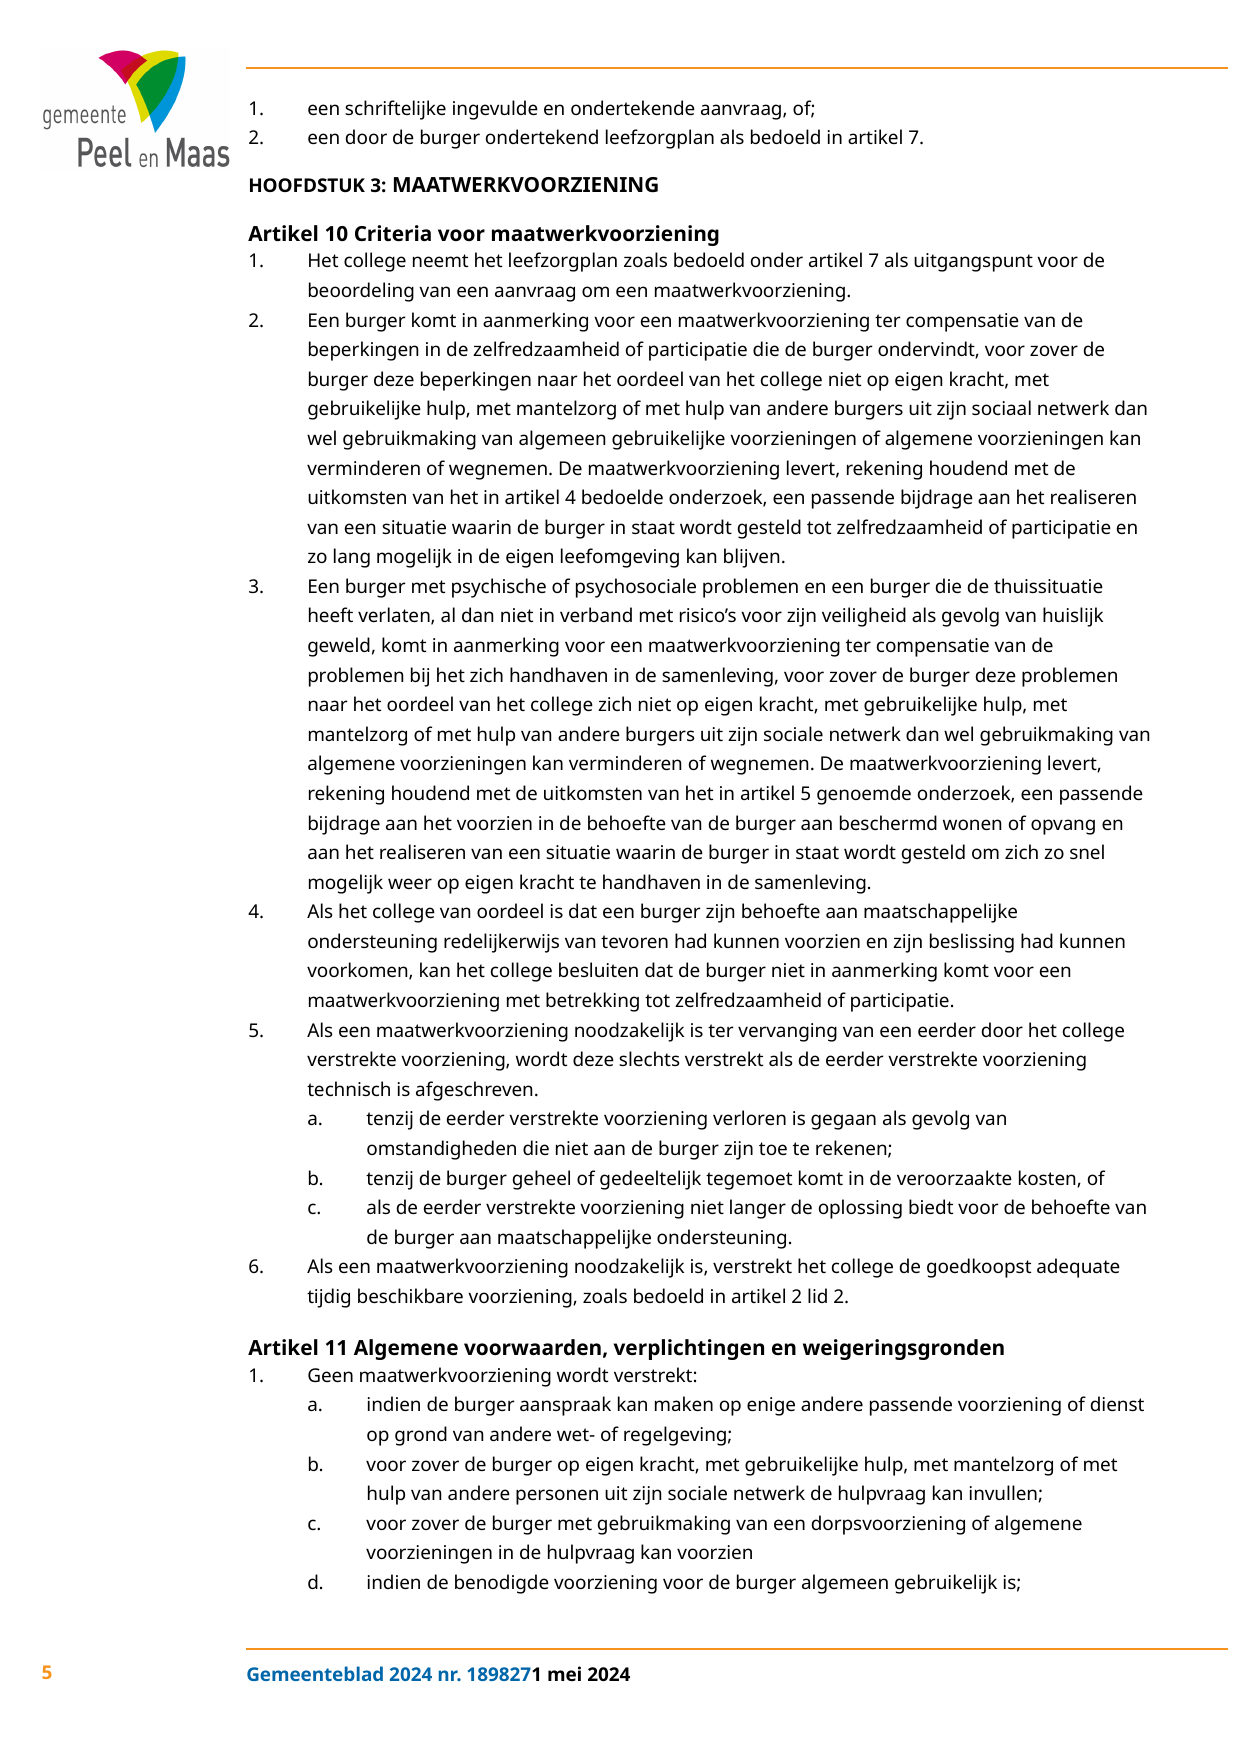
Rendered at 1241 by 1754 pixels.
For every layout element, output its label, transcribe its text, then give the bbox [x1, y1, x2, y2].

list voor zover de burger met gebruikmaking van een dorpsvoorziening of algemene voorzieningen in de hulpvraag kan voorzien [307, 1510, 1152, 1565]
list voor zover de burger op eigen kracht, met gebruikelijke hulp, met mantelzorg of met hulp van andere personen uit zijn sociale netwerk de hulpvraag kan invullen; [307, 1451, 1152, 1506]
list indien de benodigde voorziening voor de burger algemeen gebruikelijk is; [307, 1569, 1152, 1595]
list een door de burger ondertekend leefzorgplan als bedoeld in artikel 7. [248, 124, 1152, 150]
list Het college neemt het leefzorgplan zoals bedoeld onder artikel 7 als uitgangspunt voor de beoordeling van een aanvraag om een maatwerkvoorziening. [248, 248, 1152, 303]
list Als een maatwerkvoorziening noodzakelijk is, verstrekt het college de goedkoopst adequate tijdig beschikbare voorziening, zoals bedoeld in artikel 2 lid 2. [248, 1253, 1152, 1309]
text HOOFDSTUK 3: MAATWERKVOORZIENING [248, 170, 1152, 198]
text Artikel 10 Criteria voor maatwerkvoorziening [248, 219, 1152, 248]
list tenzij de burger geheel of gedeeltelijk tegemoet komt in de veroorzaakte kosten, of [307, 1165, 1152, 1191]
picture [41, 47, 231, 172]
list Een burger komt in aanmerking voor een maatwerkvoorziening ter compensatie van de beperkingen in de zelfredzaamheid of participatie die de burger ondervindt, voor zover de burger deze beperkingen naar het oordeel van het college niet op eigen kracht, met gebruikelijke hulp, met mantelzorg of met hulp van andere burgers uit zijn sociaal netwerk dan wel gebruikmaking van algemeen gebruikelijke voorzieningen of algemene voorzieningen kan verminderen of wegnemen. De maatwerkvoorziening levert, rekening houdend met de uitkomsten van het in artikel 4 bedoelde onderzoek, een passende bijdrage aan het realiseren van een situatie waarin de burger in staat wordt gesteld tot zelfredzaamheid of participatie en zo lang mogelijk in de eigen leefomgeving kan blijven. [248, 307, 1152, 569]
list Een burger met psychische of psychosociale problemen en een burger die de thuissituatie heeft verlaten, al dan niet in verband met risico’s voor zijn veiligheid als gevolg van huislijk geweld, komt in aanmerking voor een maatwerkvoorziening ter compensatie van de problemen bij het zich handhaven in de samenleving, voor zover de burger deze problemen naar het oordeel van het college zich niet op eigen kracht, met gebruikelijke hulp, met mantelzorg of met hulp van andere burgers uit zijn sociale netwerk dan wel gebruikmaking van algemene voorzieningen kan verminderen of wegnemen. De maatwerkvoorziening levert, rekening houdend met de uitkomsten van het in artikel 5 genoemde onderzoek, een passende bijdrage aan het voorzien in de behoefte van de burger aan beschermd wonen of opvang en aan het realiseren van een situatie waarin de burger in staat wordt gesteld om zich zo snel mogelijk weer op eigen kracht te handhaven in de samenleving. [248, 573, 1152, 895]
list tenzij de eerder verstrekte voorziening verloren is gegaan als gevolg van omstandigheden die niet aan de burger zijn toe te rekenen; [307, 1106, 1152, 1161]
list indien de burger aanspraak kan maken op enige andere passende voorziening of dienst op grond van andere wet- of regelgeving; [307, 1392, 1152, 1447]
list een schriftelijke ingevulde en ondertekende aanvraag, of; [248, 95, 1152, 121]
text Artikel 11 Algemene voorwaarden, verplichtingen en weigeringsgronden [248, 1333, 1152, 1362]
list Als een maatwerkvoorziening noodzakelijk is ter vervanging van een eerder door het college verstrekte voorziening, wordt deze slechts verstrekt als de eerder verstrekte voorziening technisch is afgeschreven. [248, 1017, 1152, 1102]
list Als het college van oordeel is dat een burger zijn behoefte aan maatschappelijke ondersteuning redelijkerwijs van tevoren had kunnen voorzien en zijn beslissing had kunnen voorkomen, kan het college besluiten dat de burger niet in aanmerking komt voor een maatwerkvoorziening met betrekking tot zelfredzaamheid of participatie. [248, 898, 1152, 1013]
list als de eerder verstrekte voorziening niet langer de oplossing biedt voor de behoefte van de burger aan maatschappelijke ondersteuning. [307, 1194, 1152, 1250]
list Geen maatwerkvoorziening wordt verstrekt: [248, 1362, 1152, 1388]
